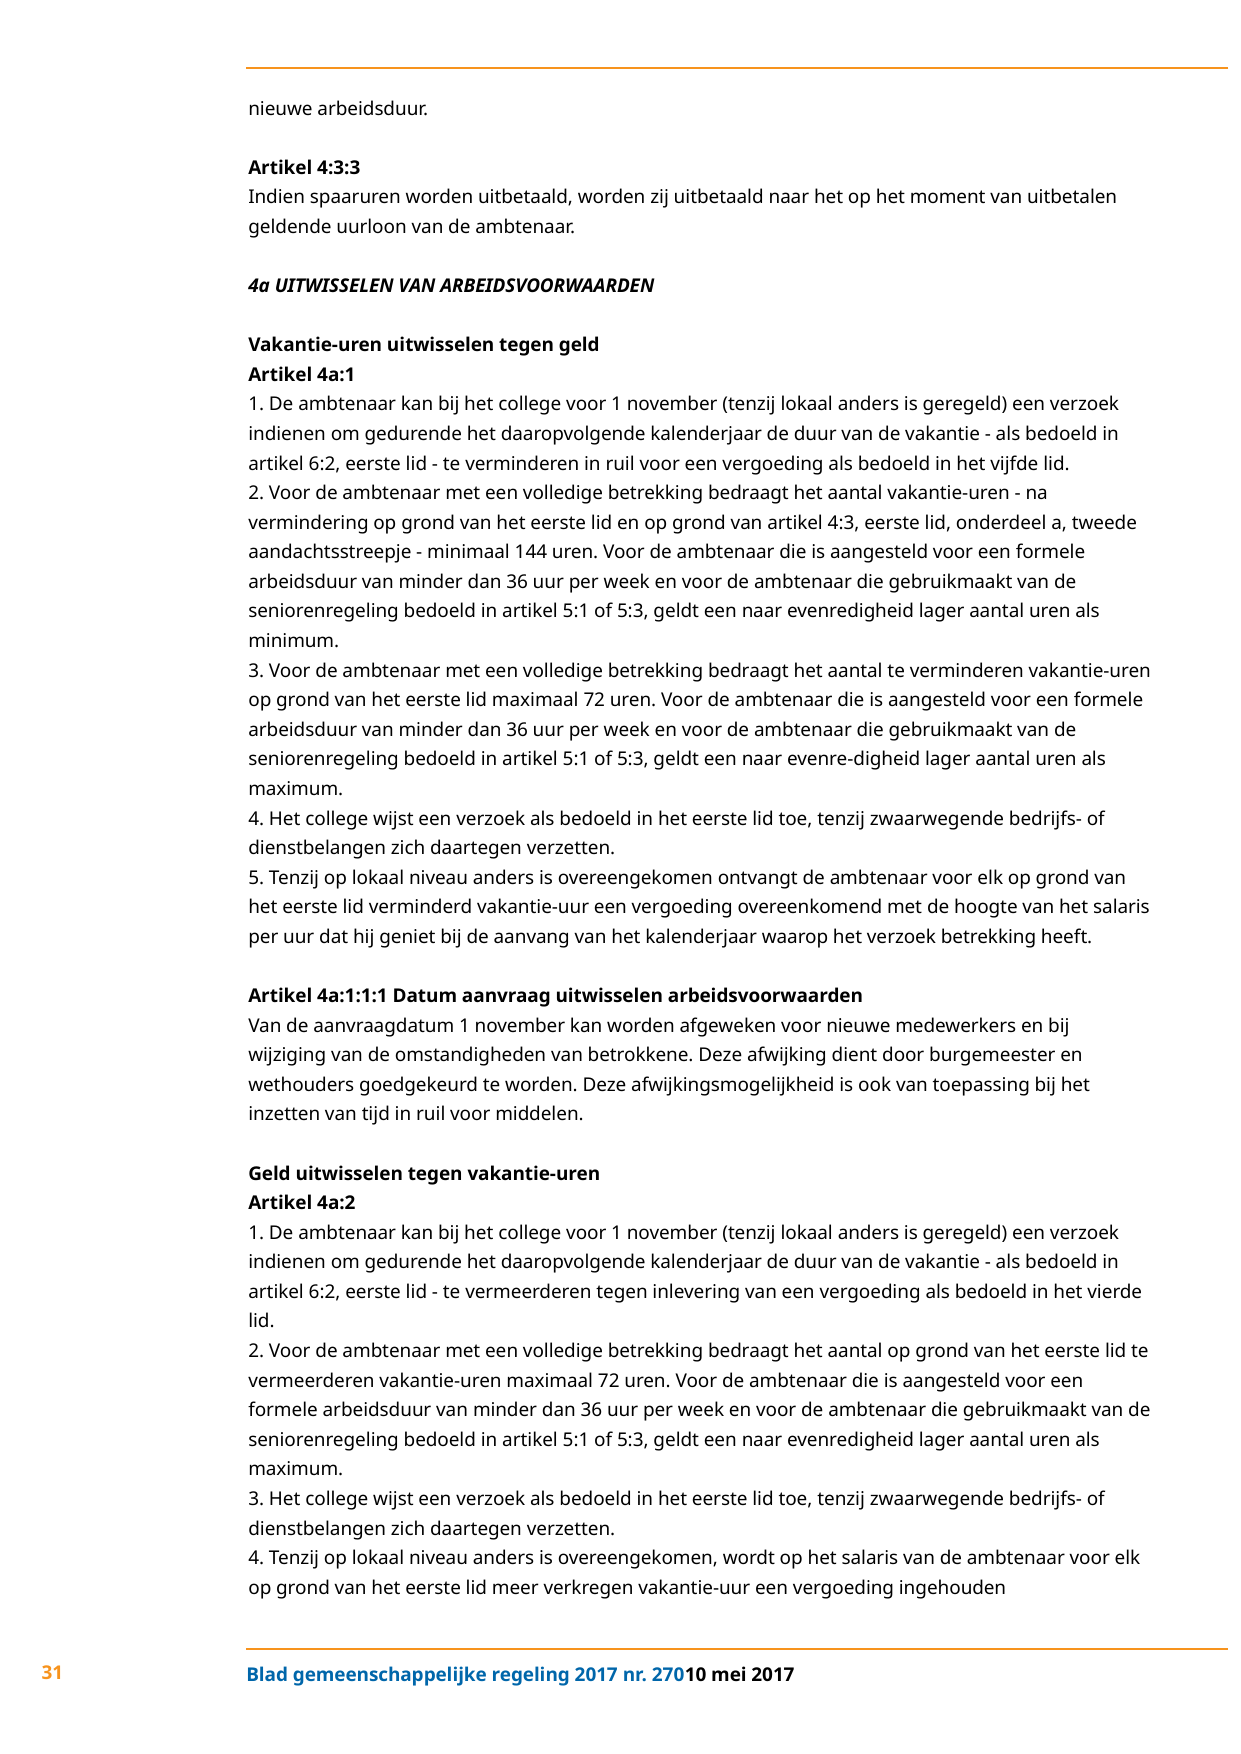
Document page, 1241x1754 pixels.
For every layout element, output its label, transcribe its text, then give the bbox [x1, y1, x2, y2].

text 2. Voor de ambtenaar met een volledige betrekking bedraagt het aantal vakantie-uren - na vermindering op grond van het eerste lid en op grond van artikel 4:3, eerste lid, onderdeel a, tweede aandachtsstreepje - minimaal 144 uren. Voor de ambtenaar die is aangesteld voor een formele arbeidsduur van minder dan 36 uur per week en voor de ambtenaar die gebruikmaakt van de seniorenregeling bedoeld in artikel 5:1 of 5:3, geldt een naar evenredigheid lager aantal uren als minimum. [248, 479, 1152, 653]
picture [41, 47, 231, 172]
text Artikel 4:3:3 [248, 154, 1152, 180]
text Vakantie-uren uitwisselen tegen geld [248, 331, 1152, 357]
text 5. Tenzij op lokaal niveau anders is overeengekomen ontvangt de ambtenaar voor elk op grond van het eerste lid verminderd vakantie-uur een vergoeding overeenkomend met de hoogte van het salaris per uur dat hij geniet bij de aanvang van het kalenderjaar waarop het verzoek betrekking heeft. [248, 864, 1152, 949]
text Artikel 4a:2 [248, 1189, 1152, 1215]
text 2. Voor de ambtenaar met een volledige betrekking bedraagt het aantal op grond van het eerste lid te vermeerderen vakantie-uren maximaal 72 uren. Voor de ambtenaar die is aangesteld voor een formele arbeidsduur van minder dan 36 uur per week en voor de ambtenaar die gebruikmaakt van de seniorenregeling bedoeld in artikel 5:1 of 5:3, geldt een naar evenredigheid lager aantal uren als maximum. [248, 1337, 1152, 1481]
text Geld uitwisselen tegen vakantie-uren [248, 1160, 1152, 1186]
text 4. Het college wijst een verzoek als bedoeld in het eerste lid toe, tenzij zwaarwegende bedrijfs- of dienstbelangen zich daartegen verzetten. [248, 805, 1152, 860]
text 4a UITWISSELEN VAN ARBEIDSVOORWAARDEN [248, 272, 1152, 298]
text 4. Tenzij op lokaal niveau anders is overeengekomen, wordt op het salaris van de ambtenaar voor elk op grond van het eerste lid meer verkregen vakantie-uur een vergoeding ingehouden [248, 1544, 1152, 1600]
text 1. De ambtenaar kan bij het college voor 1 november (tenzij lokaal anders is geregeld) een verzoek indienen om gedurende het daaropvolgende kalenderjaar de duur van de vakantie - als bedoeld in artikel 6:2, eerste lid - te vermeerderen tegen inlevering van een vergoeding als bedoeld in het vierde lid. [248, 1219, 1152, 1333]
text 3. Het college wijst een verzoek als bedoeld in het eerste lid toe, tenzij zwaarwegende bedrijfs- of dienstbelangen zich daartegen verzetten. [248, 1485, 1152, 1541]
text 3. Voor de ambtenaar met een volledige betrekking bedraagt het aantal te verminderen vakantie-uren op grond van het eerste lid maximaal 72 uren. Voor de ambtenaar die is aangesteld voor een formele arbeidsduur van minder dan 36 uur per week en voor de ambtenaar die gebruikmaakt van de seniorenregeling bedoeld in artikel 5:1 of 5:3, geldt een naar evenre-digheid lager aantal uren als maximum. [248, 657, 1152, 801]
text Van de aanvraagdatum 1 november kan worden afgeweken voor nieuwe medewerkers en bij wijziging van de omstandigheden van betrokkene. Deze afwijking dient door burgemeester en wethouders goedgekeurd te worden. Deze afwijkingsmogelijkheid is ook van toepassing bij het inzetten van tijd in ruil voor middelen. [248, 1012, 1152, 1126]
text 1. De ambtenaar kan bij het college voor 1 november (tenzij lokaal anders is geregeld) een verzoek indienen om gedurende het daaropvolgende kalenderjaar de duur van de vakantie - als bedoeld in artikel 6:2, eerste lid - te verminderen in ruil voor een vergoeding als bedoeld in het vijfde lid. [248, 391, 1152, 476]
text Indien spaaruren worden uitbetaald, worden zij uitbetaald naar het op het moment van uitbetalen geldende uurloon van de ambtenaar. [248, 183, 1152, 239]
text Artikel 4a:1 [248, 361, 1152, 387]
text Artikel 4a:1:1:1 Datum aanvraag uitwisselen arbeidsvoorwaarden [248, 982, 1152, 1008]
text nieuwe arbeidsduur. [248, 95, 1152, 121]
